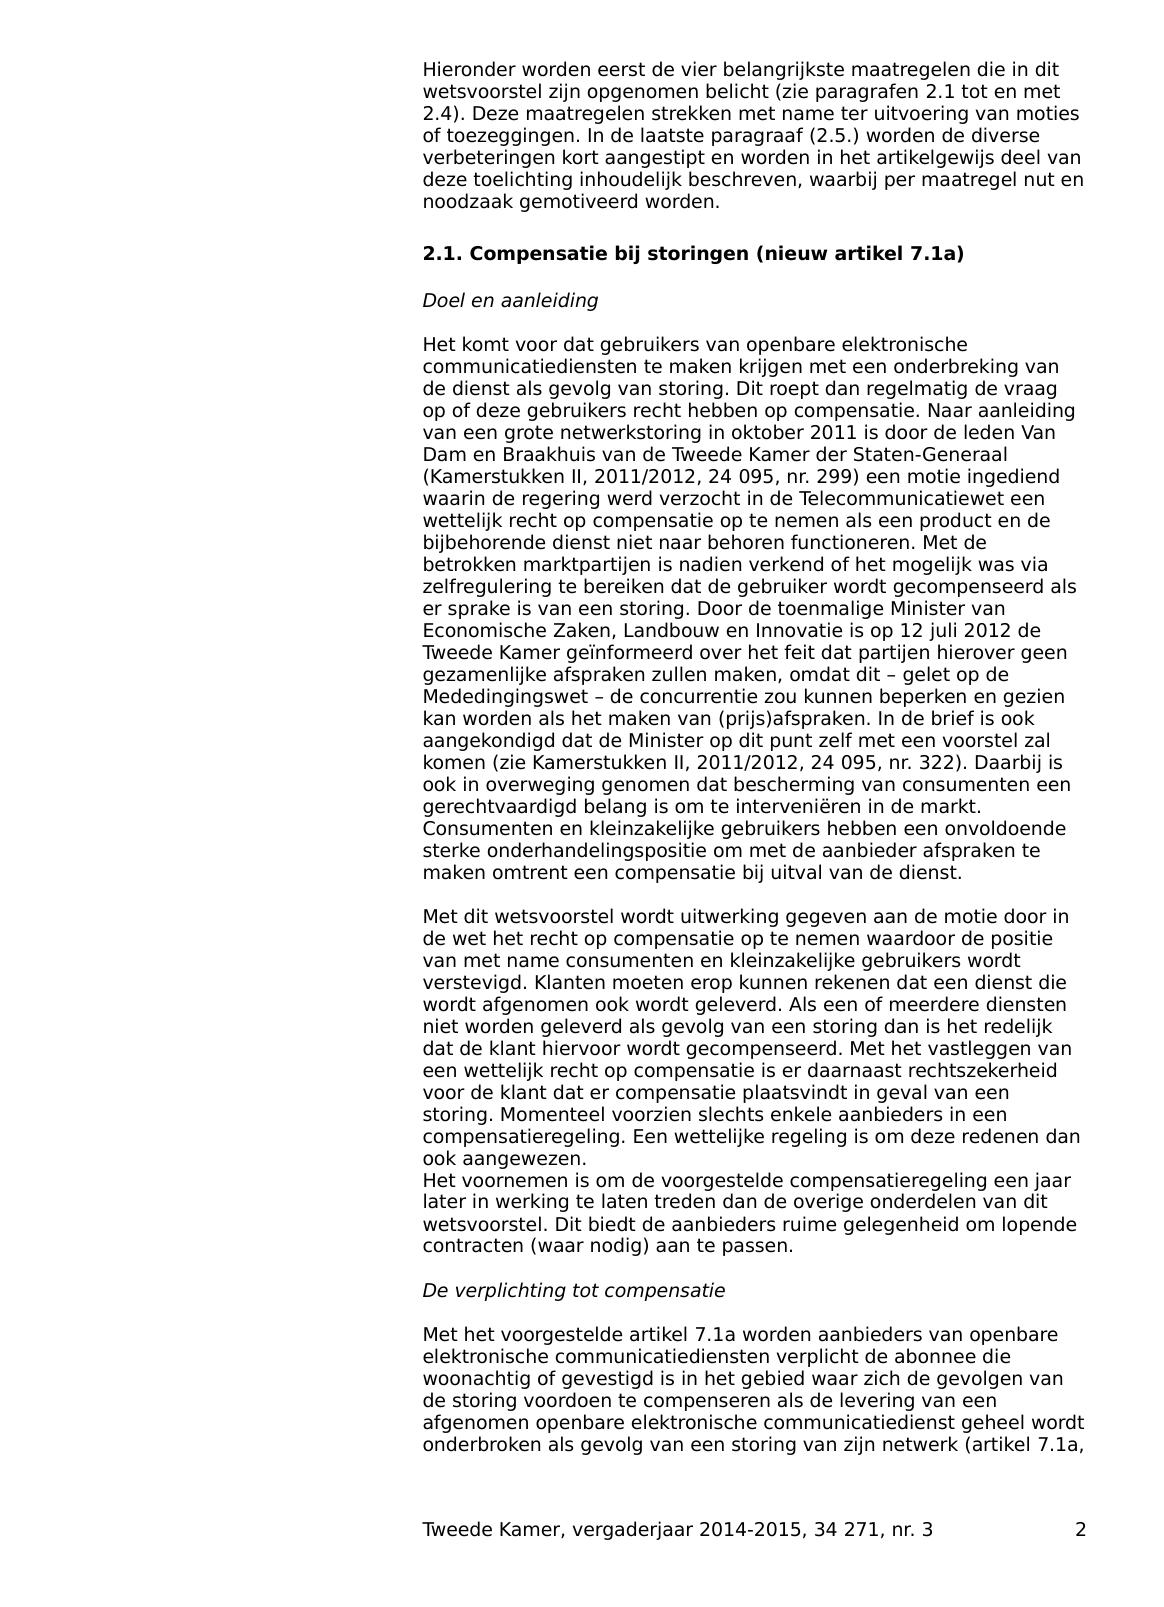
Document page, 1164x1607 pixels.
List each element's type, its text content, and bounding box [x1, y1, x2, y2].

text Het voornemen is om de voorgestelde compensatieregeling een jaar later in werking te laten treden dan de overige onderdelen van dit wetsvoorstel. Dit biedt de aanbieders ruime gelegenheid om lopende contracten (waar nodig) aan te passen. [422, 1169, 1087, 1257]
text Het komt voor dat gebruikers van openbare elektronische communicatiediensten te maken krijgen met een onderbreking van de dienst als gevolg van storing. Dit roept dan regelmatig de vraag op of deze gebruikers recht hebben op compensatie. Naar aanleiding van een grote netwerkstoring in oktober 2011 is door de leden Van Dam en Braakhuis van de Tweede Kamer der Staten-Generaal (Kamerstukken II, 2011/2012, 24 095, nr. 299) een motie ingediend waarin de regering werd verzocht in de Telecommunicatiewet een wettelijk recht op compensatie op te nemen als een product en de bijbehorende dienst niet naar behoren functioneren. Met de betrokken marktpartijen is nadien verkend of het mogelijk was via zelfregulering te bereiken dat de gebruiker wordt gecompenseerd als er sprake is van een storing. Door de toenmalige Minister van Economische Zaken, Landbouw en Innovatie is op 12 juli 2012 de Tweede Kamer geïnformeerd over het feit dat partijen hierover geen gezamenlijke afspraken zullen maken, omdat dit – gelet op de Mededingingswet – de concurrentie zou kunnen beperken en gezien kan worden als het maken van (prijs)afspraken. In de brief is ook aangekondigd dat de Minister op dit punt zelf met een voorstel zal komen (zie Kamerstukken II, 2011/2012, 24 095, nr. 322). Daarbij is ook in overweging genomen dat bescherming van consumenten een gerechtvaardigd belang is om te interveniëren in de markt. Consumenten en kleinzakelijke gebruikers hebben een onvoldoende sterke onderhandelingspositie om met de aanbieder afspraken te maken omtrent een compensatie bij uitval van de dienst. [422, 334, 1087, 883]
text Hieronder worden eerst de vier belangrijkste maatregelen die in dit wetsvoorstel zijn opgenomen belicht (zie paragrafen 2.1 tot en met 2.4). Deze maatregelen strekken met name ter uitvoering van moties of toezeggingen. In de laatste paragraaf (2.5.) worden de diverse verbeteringen kort aangestipt en worden in het artikelgewijs deel van deze toelichting inhoudelijk beschreven, waarbij per maatregel nut en noodzaak gemotiveerd worden. [422, 59, 1087, 213]
subtitle Doel en aanleiding [422, 290, 1087, 312]
text Met het voorgestelde artikel 7.1a worden aanbieders van openbare elektronische communicatiediensten verplicht de abonnee die woonachtig of gevestigd is in het gebied waar zich de gevolgen van de storing voordoen te compenseren als de levering van een afgenomen openbare elektronische communicatiedienst geheel wordt onderbroken als gevolg van een storing van zijn netwerk (artikel 7.1a, [422, 1324, 1087, 1456]
subtitle 2.1. Compensatie bij storingen (nieuw artikel 7.1a) [422, 243, 1087, 265]
subtitle De verplichting tot compensatie [422, 1279, 1087, 1302]
text Met dit wetsvoorstel wordt uitwerking gegeven aan de motie door in de wet het recht op compensatie op te nemen waardoor de positie van met name consumenten en kleinzakelijke gebruikers wordt verstevigd. Klanten moeten erop kunnen rekenen dat een dienst die wordt afgenomen ook wordt geleverd. Als een of meerdere diensten niet worden geleverd als gevolg van een storing dan is het redelijk dat de klant hiervoor wordt gecompenseerd. Met het vastleggen van een wettelijk recht op compensatie is er daarnaast rechtszekerheid voor de klant dat er compensatie plaatsvindt in geval van een storing. Momenteel voorzien slechts enkele aanbieders in een compensatieregeling. Een wettelijke regeling is om deze redenen dan ook aangewezen. [422, 906, 1087, 1169]
